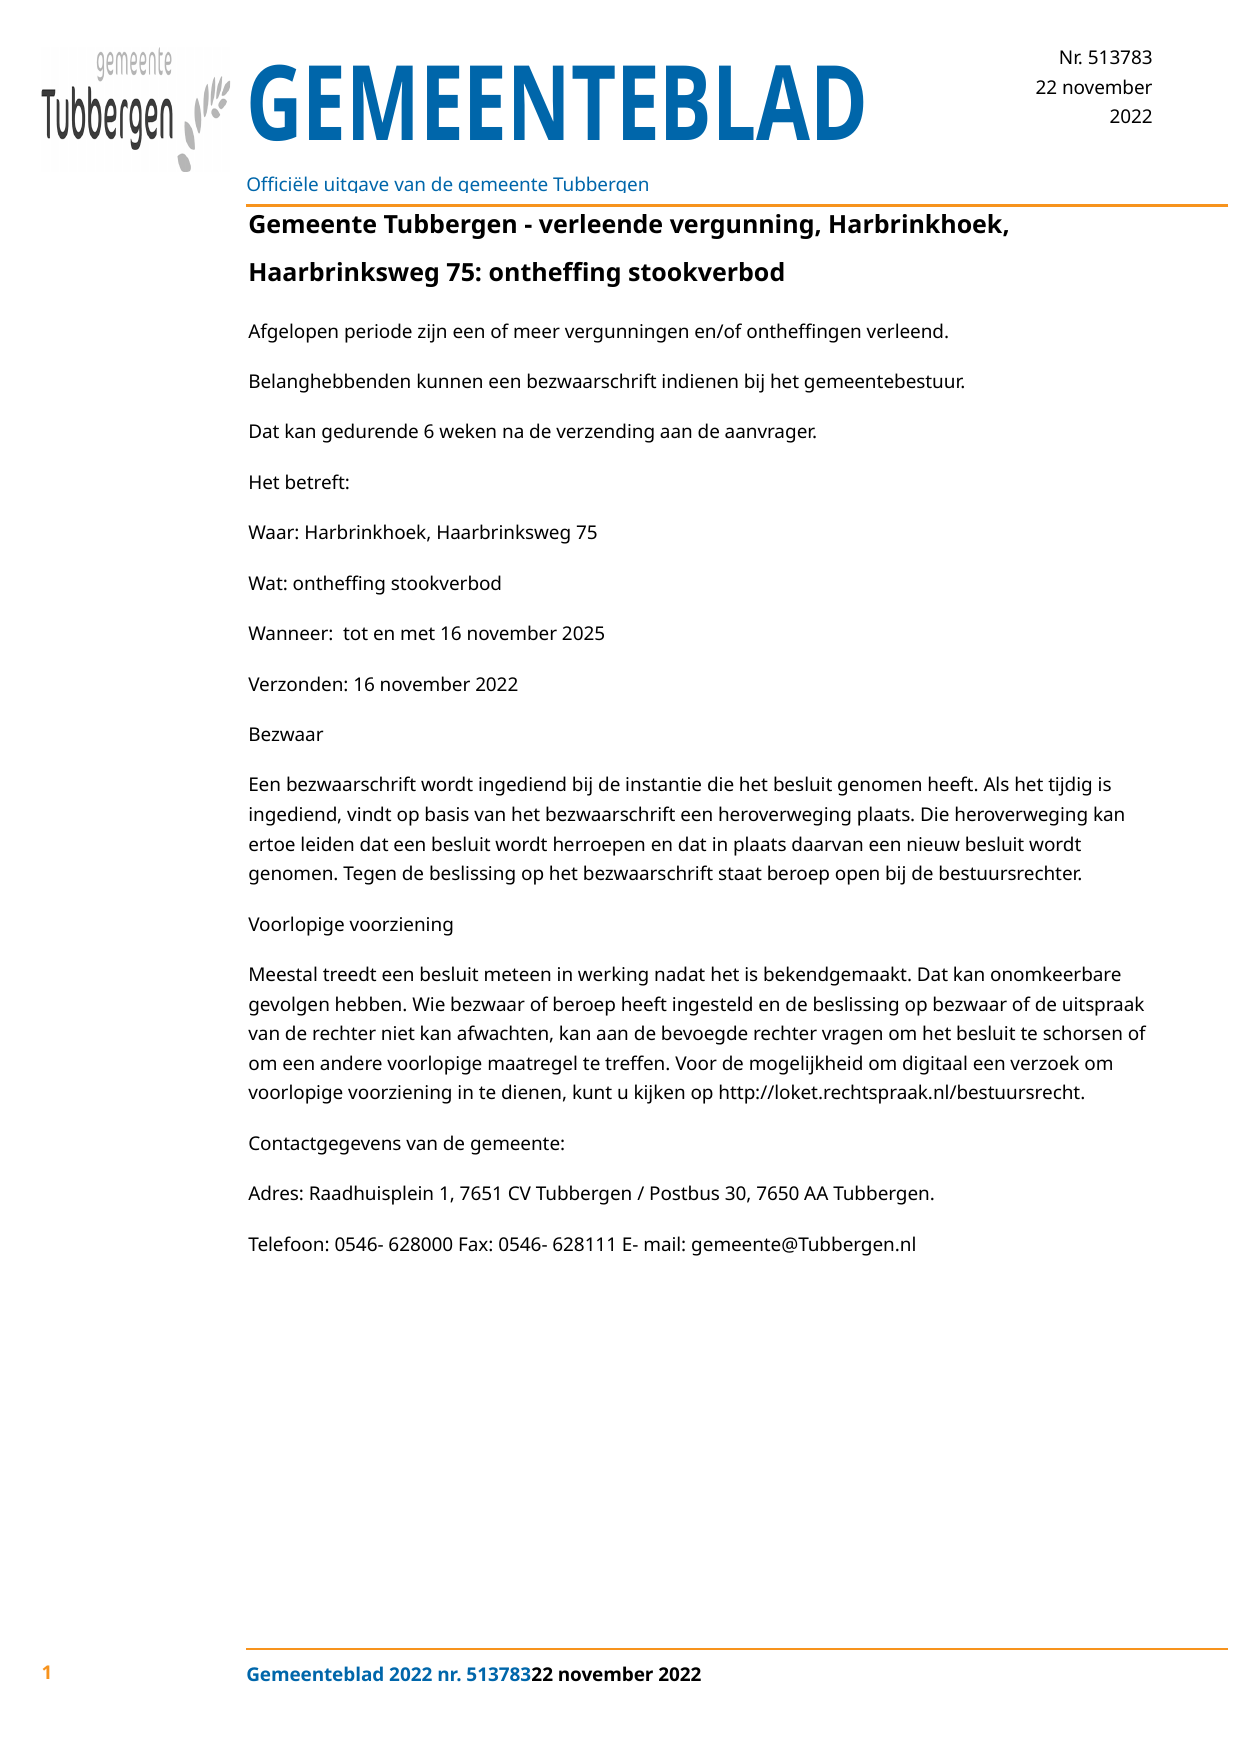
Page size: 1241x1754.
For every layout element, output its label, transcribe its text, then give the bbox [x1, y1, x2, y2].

text Wanneer: tot en met 16 november 2025 [248, 620, 1152, 646]
text Voorlopige voorziening [248, 911, 1152, 937]
picture [41, 47, 231, 172]
text Dat kan gedurende 6 weken na de verzending aan de aanvrager. [248, 419, 1152, 444]
text Telefoon: 0546- 628000 Fax: 0546- 628111 E- mail: gemeente@Tubbergen.nl [248, 1231, 1152, 1257]
text Een bezwaarschrift wordt ingediend bij de instantie die het besluit genomen heeft. Als het tijdig is ingediend, vindt op basis van het bezwaarschrift een heroverweging plaats. Die heroverweging kan ertoe leiden dat een besluit wordt herroepen en dat in plaats daarvan een nieuw besluit wordt genomen. Tegen de beslissing op het bezwaarschrift staat beroep open bij de bestuursrechter. [248, 772, 1152, 886]
text Verzonden: 16 november 2022 [248, 671, 1152, 697]
text Contactgegevens van de gemeente: [248, 1130, 1152, 1156]
text Gemeente Tubbergen - verleende vergunning, Harbrinkhoek, Haarbrinksweg 75: ontheffing stookverbod [248, 207, 1152, 288]
text Het betreft: [248, 469, 1152, 495]
text Adres: Raadhuisplein 1, 7651 CV Tubbergen / Postbus 30, 7650 AA Tubbergen. [248, 1180, 1152, 1206]
text Belanghebbenden kunnen een bezwaarschrift indienen bij het gemeentebestuur. [248, 368, 1152, 394]
text Wat: ontheffing stookverbod [248, 570, 1152, 596]
text Afgelopen periode zijn een of meer vergunningen en/of ontheffingen verleend. [248, 318, 1152, 344]
text Waar: Harbrinkhoek, Haarbrinksweg 75 [248, 519, 1152, 545]
text Bezwaar [248, 721, 1152, 747]
text Meestal treedt een besluit meteen in werking nadat het is bekendgemaakt. Dat kan onomkeerbare gevolgen hebben. Wie bezwaar of beroep heeft ingesteld en de beslissing op bezwaar of de uitspraak van de rechter niet kan afwachten, kan aan de bevoegde rechter vragen om het besluit te schorsen of om een andere voorlopige maatregel te treffen. Voor de mogelijkheid om digitaal een verzoek om voorlopige voorziening in te dienen, kunt u kijken op http://loket.rechtspraak.nl/bestuursrecht. [248, 961, 1152, 1105]
